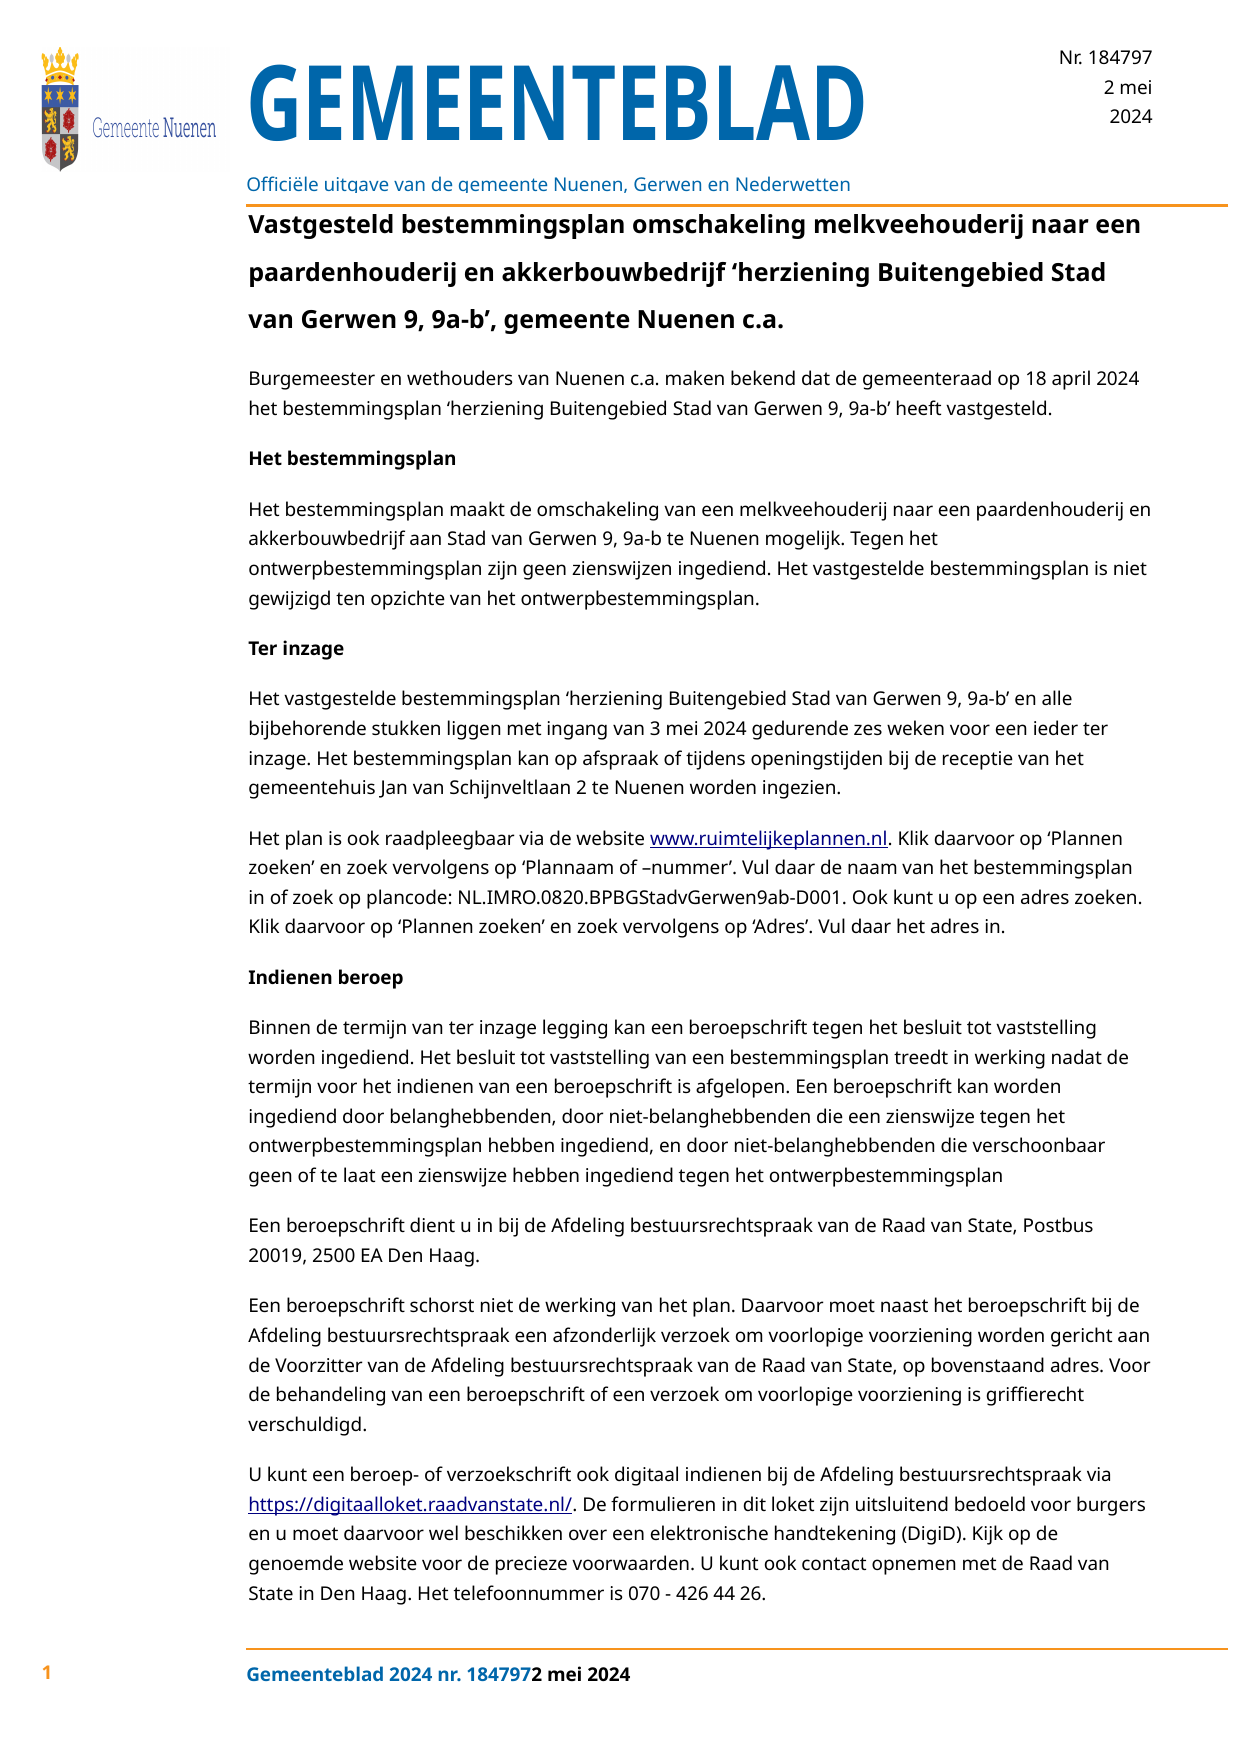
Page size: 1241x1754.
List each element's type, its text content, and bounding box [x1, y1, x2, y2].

text Het bestemmingsplan maakt de omschakeling van een melkveehouderij naar een paardenhouderij en akkerbouwbedrijf aan Stad van Gerwen 9, 9a-b te Nuenen mogelijk. Tegen het ontwerpbestemmingsplan zijn geen zienswijzen ingediend. Het vastgestelde bestemmingsplan is niet gewijzigd ten opzichte van het ontwerpbestemmingsplan. [248, 496, 1152, 610]
text Ter inzage [248, 635, 1152, 661]
text Burgemeester en wethouders van Nuenen c.a. maken bekend dat de gemeenteraad op 18 april 2024 het bestemmingsplan ‘herziening Buitengebied Stad van Gerwen 9, 9a-b’ heeft vastgesteld. [248, 366, 1152, 421]
text Binnen de termijn van ter inzage legging kan een beroepschrift tegen het besluit tot vaststelling worden ingediend. Het besluit tot vaststelling van een bestemmingsplan treedt in werking nadat de termijn voor het indienen van een beroepschrift is afgelopen. Een beroepschrift kan worden ingediend door belanghebbenden, door niet-belanghebbenden die een zienswijze tegen het ontwerpbestemmingsplan hebben ingediend, en door niet-belanghebbenden die verschoonbaar geen of te laat een zienswijze hebben ingediend tegen het ontwerpbestemmingsplan [248, 1014, 1152, 1188]
text Indienen beroep [248, 964, 1152, 989]
text Het vastgestelde bestemmingsplan ‘herziening Buitengebied Stad van Gerwen 9, 9a-b’ en alle bijbehorende stukken liggen met ingang van 3 mei 2024 gedurende zes weken voor een ieder ter inzage. Het bestemmingsplan kan op afspraak of tijdens openingstijden bij de receptie van het gemeentehuis Jan van Schijnveltlaan 2 te Nuenen worden ingezien. [248, 686, 1152, 800]
text Een beroepschrift schorst niet de werking van het plan. Daarvoor moet naast het beroepschrift bij de Afdeling bestuursrechtspraak een afzonderlijk verzoek om voorlopige voorziening worden gericht aan de Voorzitter van de Afdeling bestuursrechtspraak van de Raad van State, op bovenstaand adres. Voor de behandeling van een beroepschrift of een verzoek om voorlopige voorziening is griffierecht verschuldigd. [248, 1293, 1152, 1437]
text Het plan is ook raadpleegbaar via de website www.ruimtelijkeplannen.nl. Klik daarvoor op ‘Plannen zoeken’ en zoek vervolgens op ‘Plannaam of –nummer’. Vul daar de naam van het bestemmingsplan in of zoek op plancode: NL.IMRO.0820.BPBGStadvGerwen9ab-D001. Ook kunt u op een adres zoeken. Klik daarvoor op ‘Plannen zoeken’ en zoek vervolgens op ‘Adres’. Vul daar het adres in. [248, 825, 1152, 939]
text Het bestemmingsplan [248, 446, 1152, 471]
text Een beroepschrift dient u in bij de Afdeling bestuursrechtspraak van de Raad van State, Postbus 20019, 2500 EA Den Haag. [248, 1213, 1152, 1268]
text Vastgesteld bestemmingsplan omschakeling melkveehouderij naar een paardenhouderij en akkerbouwbedrijf ‘herziening Buitengebied Stad van Gerwen 9, 9a-b’, gemeente Nuenen c.a. [248, 207, 1152, 336]
text U kunt een beroep- of verzoekschrift ook digitaal indienen bij de Afdeling bestuursrechtspraak via https://digitaalloket.raadvanstate.nl/. De formulieren in dit loket zijn uitsluitend bedoeld voor burgers en u moet daarvoor wel beschikken over een elektronische handtekening (DigiD). Kijk op de genoemde website voor de precieze voorwaarden. U kunt ook contact opnemen met de Raad van State in Den Haag. Het telefoonnummer is 070 - 426 44 26. [248, 1461, 1152, 1605]
picture [41, 47, 231, 172]
